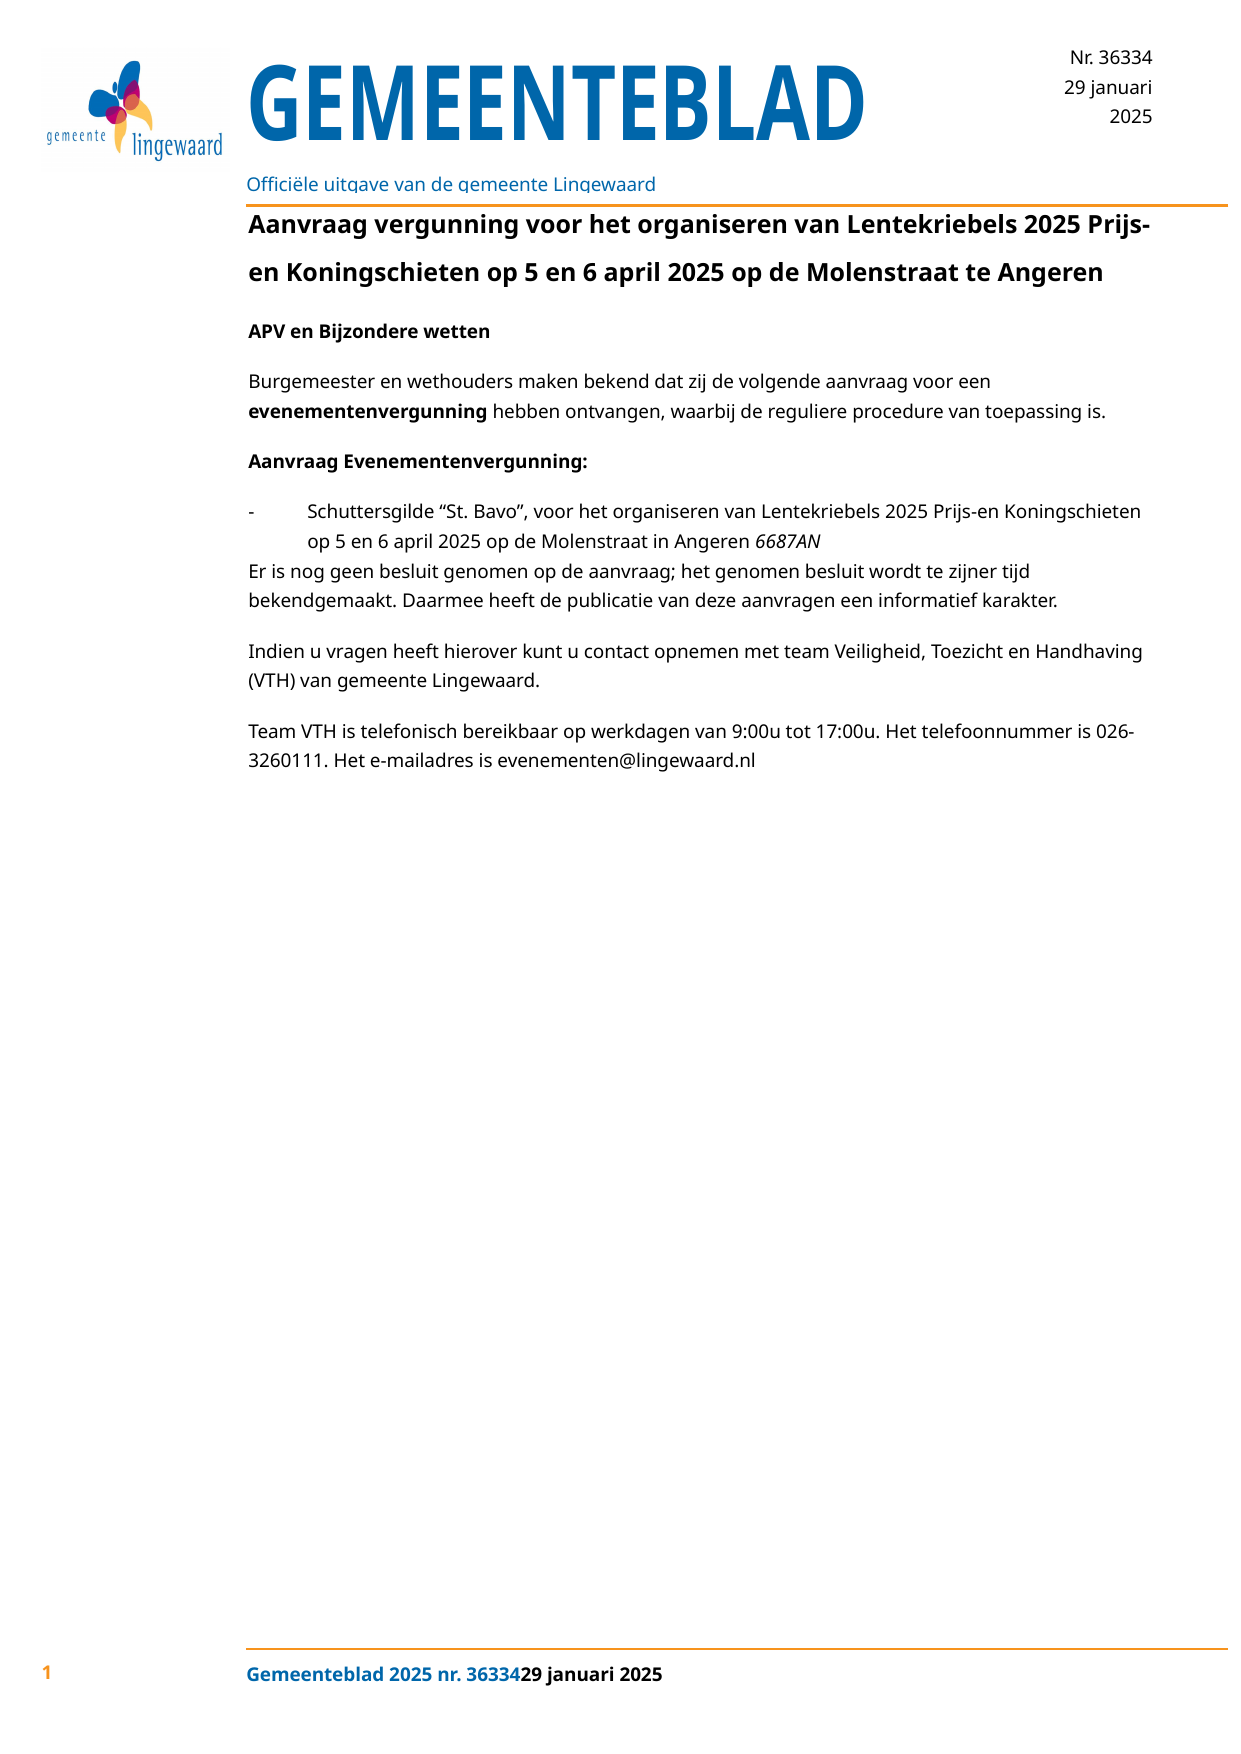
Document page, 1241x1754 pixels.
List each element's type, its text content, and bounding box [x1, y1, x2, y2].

text Team VTH is telefonisch bereikbaar op werkdagen van 9:00u tot 17:00u. Het telefoonnummer is 026-3260111. Het e-mailadres is evenementen@lingewaard.nl [248, 718, 1152, 773]
text APV en Bijzondere wetten [248, 318, 1152, 344]
text Er is nog geen besluit genomen op de aanvraag; het genomen besluit wordt te zijner tijd bekendgemaakt. Daarmee heeft de publicatie van deze aanvragen een informatief karakter. [248, 558, 1152, 613]
list Schuttersgilde “St. Bavo”, voor het organiseren van Lentekriebels 2025 Prijs-en Koningschieten op 5 en 6 april 2025 op de Molenstraat in Angeren 6687AN [248, 499, 1152, 554]
text Aanvraag Evenementenvergunning: [248, 448, 1152, 474]
text Indien u vragen heeft hierover kunt u contact opnemen met team Veiligheid, Toezicht en Handhaving (VTH) van gemeente Lingewaard. [248, 638, 1152, 693]
picture [41, 47, 231, 172]
text Aanvraag vergunning voor het organiseren van Lentekriebels 2025 Prijs-en Koningschieten op 5 en 6 april 2025 op de Molenstraat te Angeren [248, 207, 1152, 288]
text Burgemeester en wethouders maken bekend dat zij de volgende aanvraag voor een evenementenvergunning hebben ontvangen, waarbij de reguliere procedure van toepassing is. [248, 368, 1152, 424]
